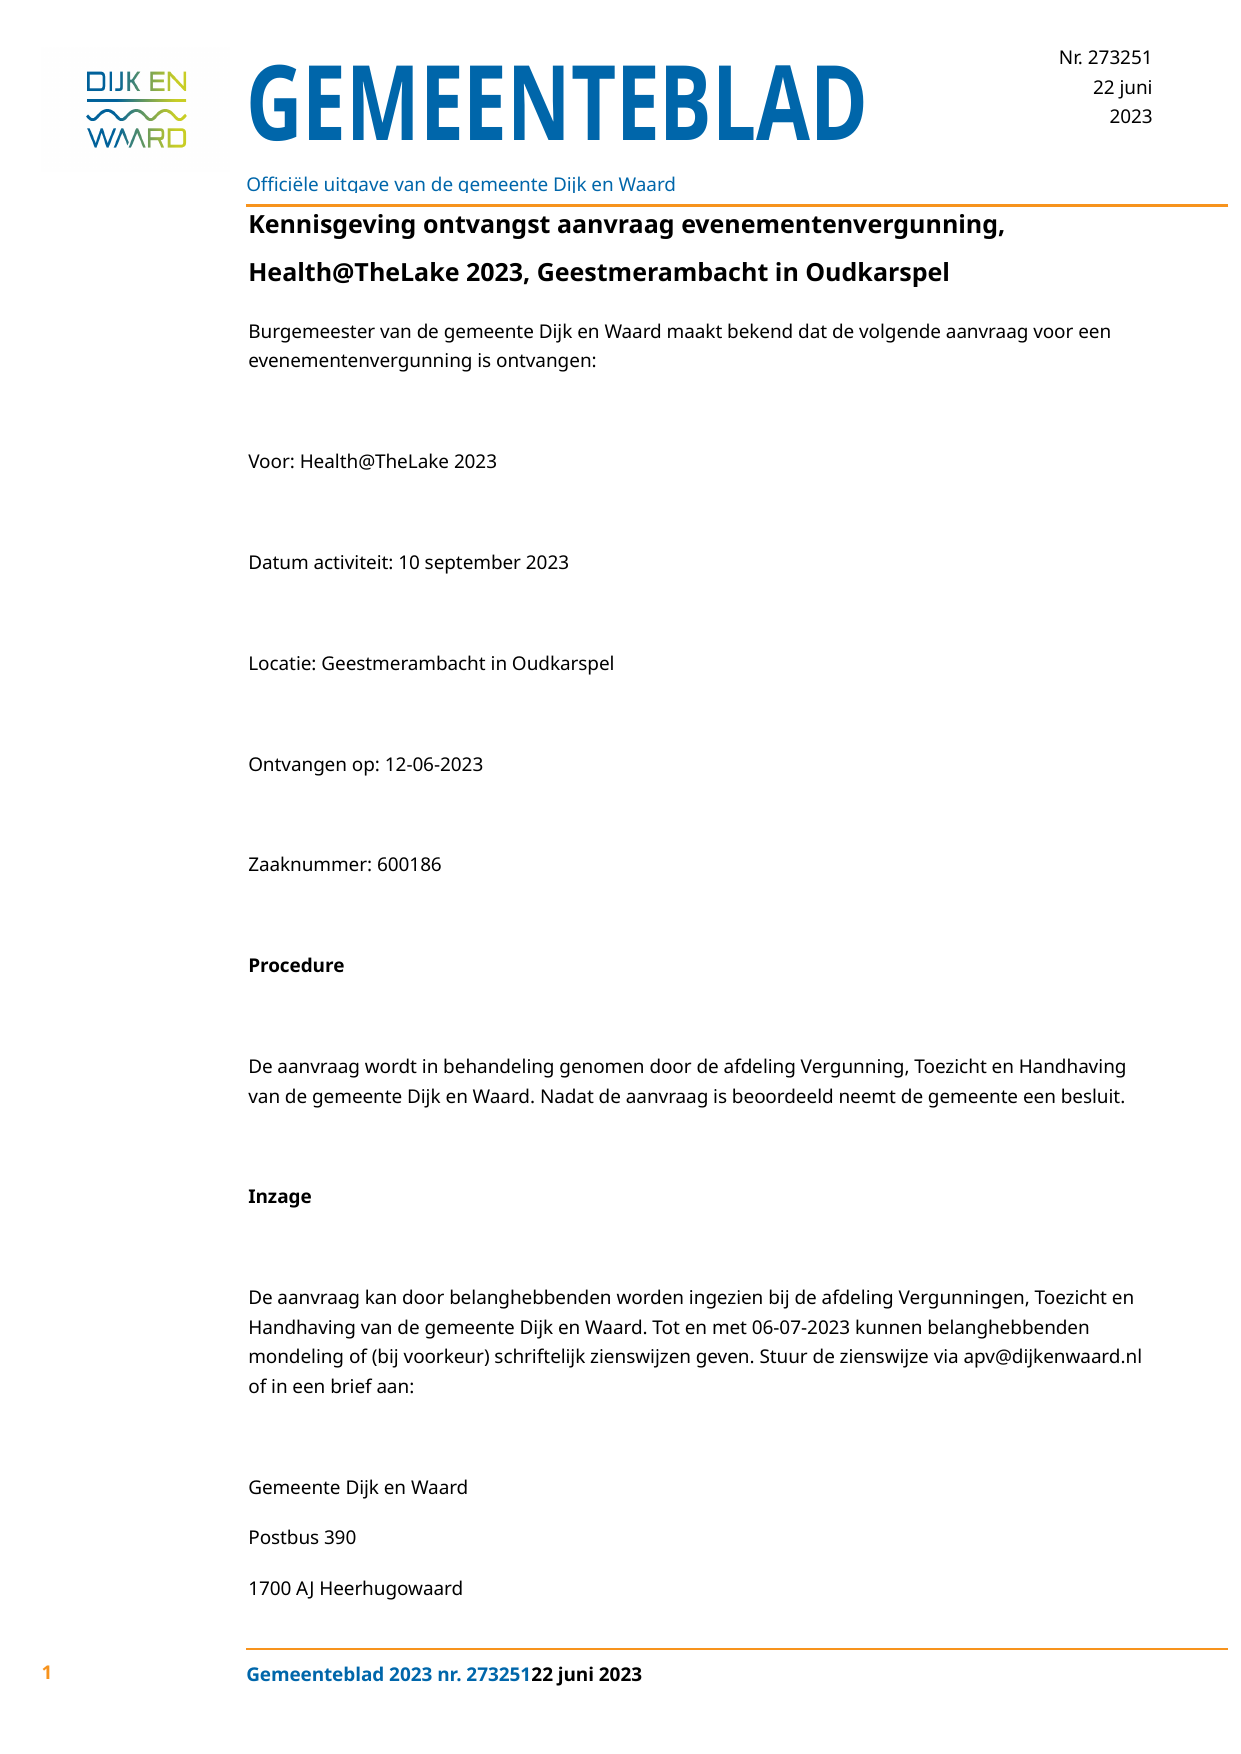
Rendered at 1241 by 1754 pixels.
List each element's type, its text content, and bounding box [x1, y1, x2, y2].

text Kennisgeving ontvangst aanvraag evenementenvergunning, Health@TheLake 2023, Geestmerambacht in Oudkarspel [248, 207, 1152, 288]
text Inzage [248, 1184, 1152, 1209]
text Voor: Health@TheLake 2023 [248, 448, 1152, 474]
text Burgemeester van de gemeente Dijk en Waard maakt bekend dat de volgende aanvraag voor een evenementenvergunning is ontvangen: [248, 318, 1152, 373]
text 1700 AJ Heerhugowaard [248, 1575, 1152, 1601]
text Gemeente Dijk en Waard [248, 1474, 1152, 1500]
text De aanvraag wordt in behandeling genomen door de afdeling Vergunning, Toezicht en Handhaving van de gemeente Dijk en Waard. Nadat de aanvraag is beoordeeld neemt de gemeente een besluit. [248, 1053, 1152, 1109]
text Datum activiteit: 10 september 2023 [248, 549, 1152, 575]
text Ontvangen op: 12-06-2023 [248, 751, 1152, 777]
text Procedure [248, 952, 1152, 978]
picture [41, 47, 231, 172]
text Locatie: Geestmerambacht in Oudkarspel [248, 650, 1152, 676]
text Zaaknummer: 600186 [248, 852, 1152, 877]
text De aanvraag kan door belanghebbenden worden ingezien bij de afdeling Vergunningen, Toezicht en Handhaving van de gemeente Dijk en Waard. Tot en met 06-07-2023 kunnen belanghebbenden mondeling of (bij voorkeur) schriftelijk zienswijzen geven. Stuur de zienswijze via apv@dijkenwaard.nl of in een brief aan: [248, 1284, 1152, 1399]
text Postbus 390 [248, 1524, 1152, 1550]
